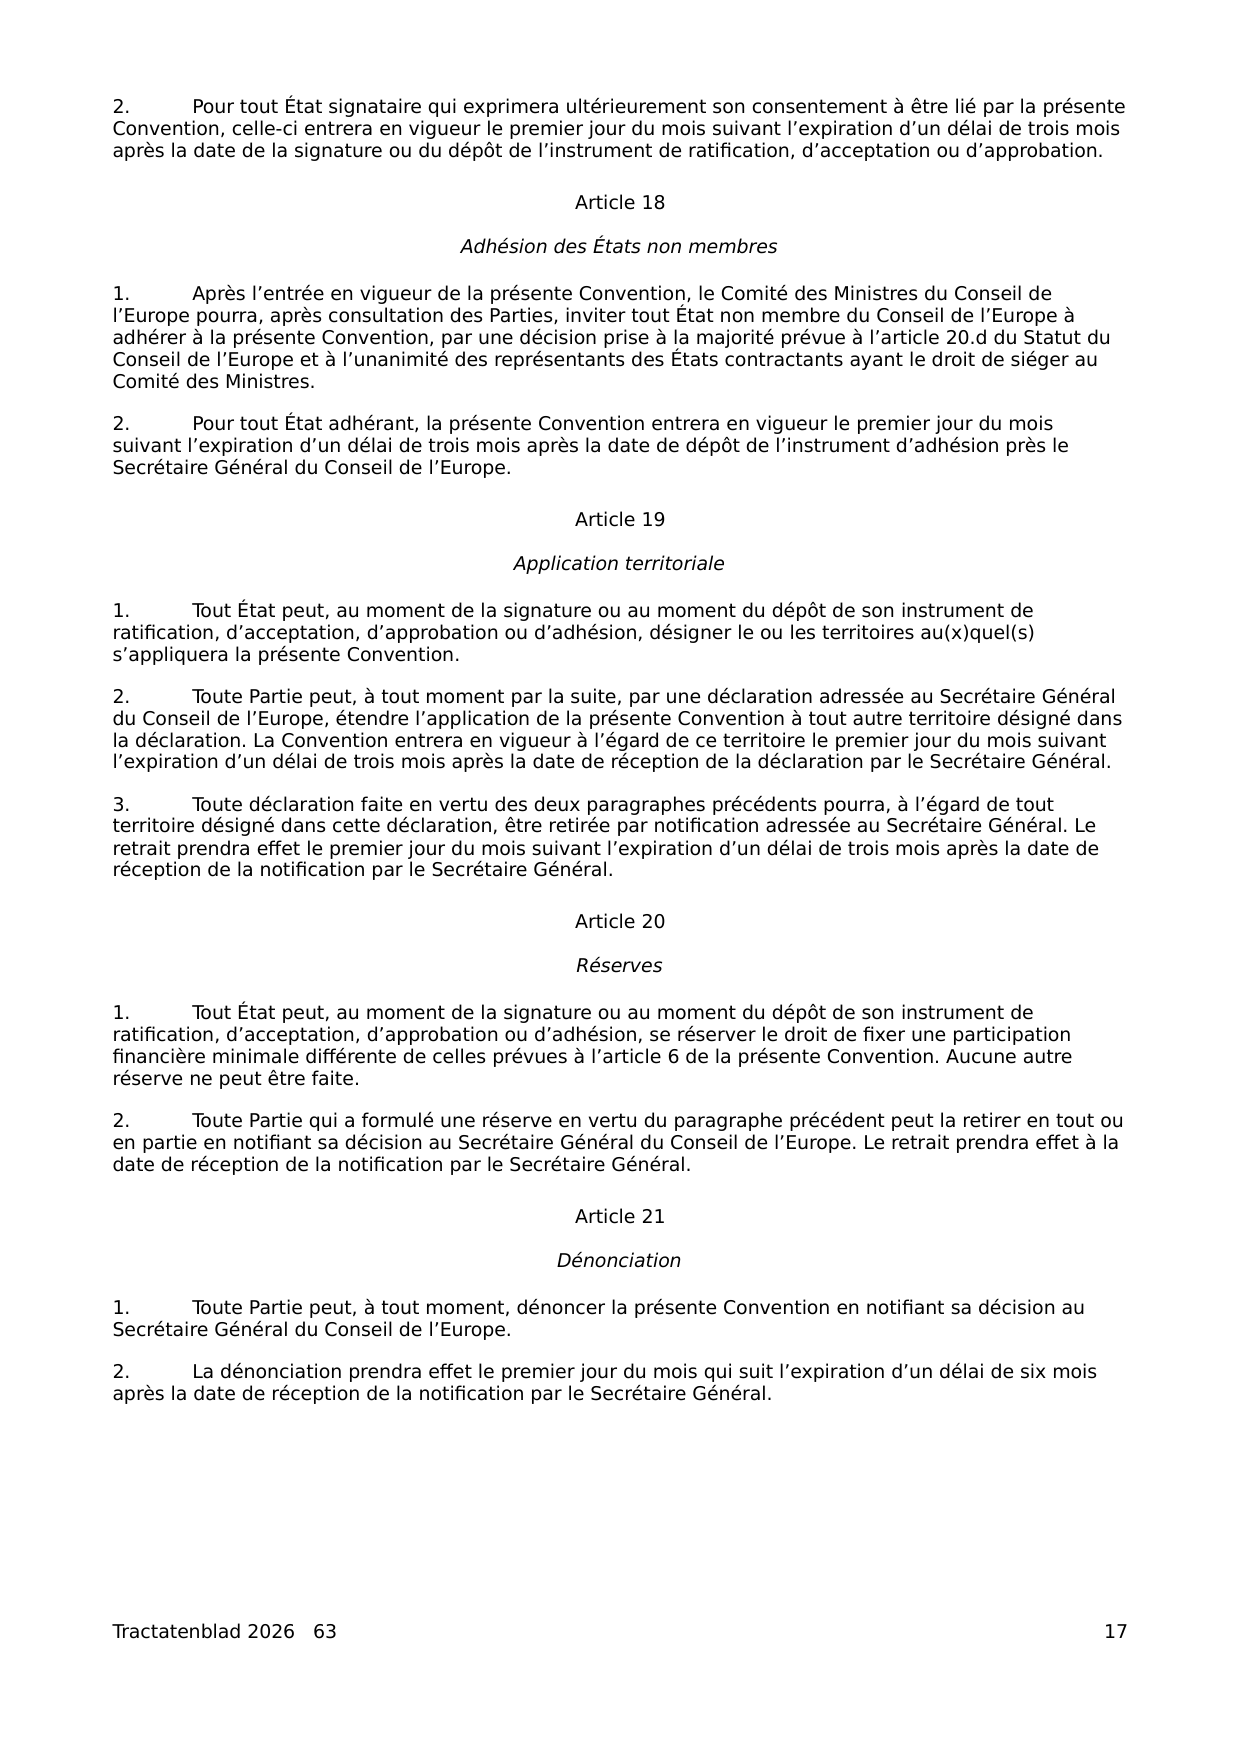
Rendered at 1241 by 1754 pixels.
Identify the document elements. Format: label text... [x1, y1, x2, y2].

text 2. Pour tout État adhérant, la présente Convention entrera en vigueur le premier jour du mois suivant l’expiration d’un délai de trois mois après la date de dépôt de l’instrument d’adhésion près le Secrétaire Général du Conseil de l’Europe. [112, 413, 1128, 479]
subtitle Article 21 Dénonciation [112, 1206, 1128, 1272]
text 1. Tout État peut, au moment de la signature ou au moment du dépôt de son instrument de ratification, d’acceptation, d’approbation ou d’adhésion, se réserver le droit de fixer une participation financière minimale différente de celles prévues à l’article 6 de la présente Convention. Aucune autre réserve ne peut être faite. [112, 1002, 1128, 1090]
text 2. Toute Partie qui a formulé une réserve en vertu du paragraphe précédent peut la retirer en tout ou en partie en notifiant sa décision au Secrétaire Général du Conseil de l’Europe. Le retrait prendra effet à la date de réception de la notification par le Secrétaire Général. [112, 1110, 1128, 1176]
subtitle Article 19 Application territoriale [112, 509, 1128, 574]
text 2. La dénonciation prendra effet le premier jour du mois qui suit l’expiration d’un délai de six mois après la date de réception de la notification par le Secrétaire Général. [112, 1361, 1128, 1405]
text 1. Après l’entrée en vigueur de la présente Convention, le Comité des Ministres du Conseil de l’Europe pourra, après consultation des Parties, inviter tout État non membre du Conseil de l’Europe à adhérer à la présente Convention, par une décision prise à la majorité prévue à l’article 20.d du Statut du Conseil de l’Europe et à l’unanimité des représentants des États contractants ayant le droit de siéger au Comité des Ministres. [112, 283, 1128, 393]
text 3. Toute déclaration faite en vertu des deux paragraphes précédents pourra, à l’égard de tout territoire désigné dans cette déclaration, être retirée par notification adressée au Secrétaire Général. Le retrait prendra effet le premier jour du mois suivant l’expiration d’un délai de trois mois après la date de réception de la notification par le Secrétaire Général. [112, 793, 1128, 881]
text 1. Toute Partie peut, à tout moment, dénoncer la présente Convention en notifiant sa décision au Secrétaire Général du Conseil de l’Europe. [112, 1297, 1128, 1341]
text 2. Toute Partie peut, à tout moment par la suite, par une déclaration adressée au Secrétaire Général du Conseil de l’Europe, étendre l’application de la présente Convention à tout autre territoire désigné dans la déclaration. La Convention entrera en vigueur à l’égard de ce territoire le premier jour du mois suivant l’expiration d’un délai de trois mois après la date de réception de la déclaration par le Secrétaire Général. [112, 686, 1128, 773]
text 2. Pour tout État signataire qui exprimera ultérieurement son consentement à être lié par la présente Convention, celle-ci entrera en vigueur le premier jour du mois suivant l’expiration d’un délai de trois mois après la date de la signature ou du dépôt de l’instrument de ratification, d’acceptation ou d’approbation. [112, 96, 1128, 162]
text 1. Tout État peut, au moment de la signature ou au moment du dépôt de son instrument de ratification, d’acceptation, d’approbation ou d’adhésion, désigner le ou les territoires au(x)quel(s) s’appliquera la présente Convention. [112, 599, 1128, 666]
subtitle Article 20 Réserves [112, 911, 1128, 977]
subtitle Article 18 Adhésion des États non membres [112, 192, 1128, 258]
